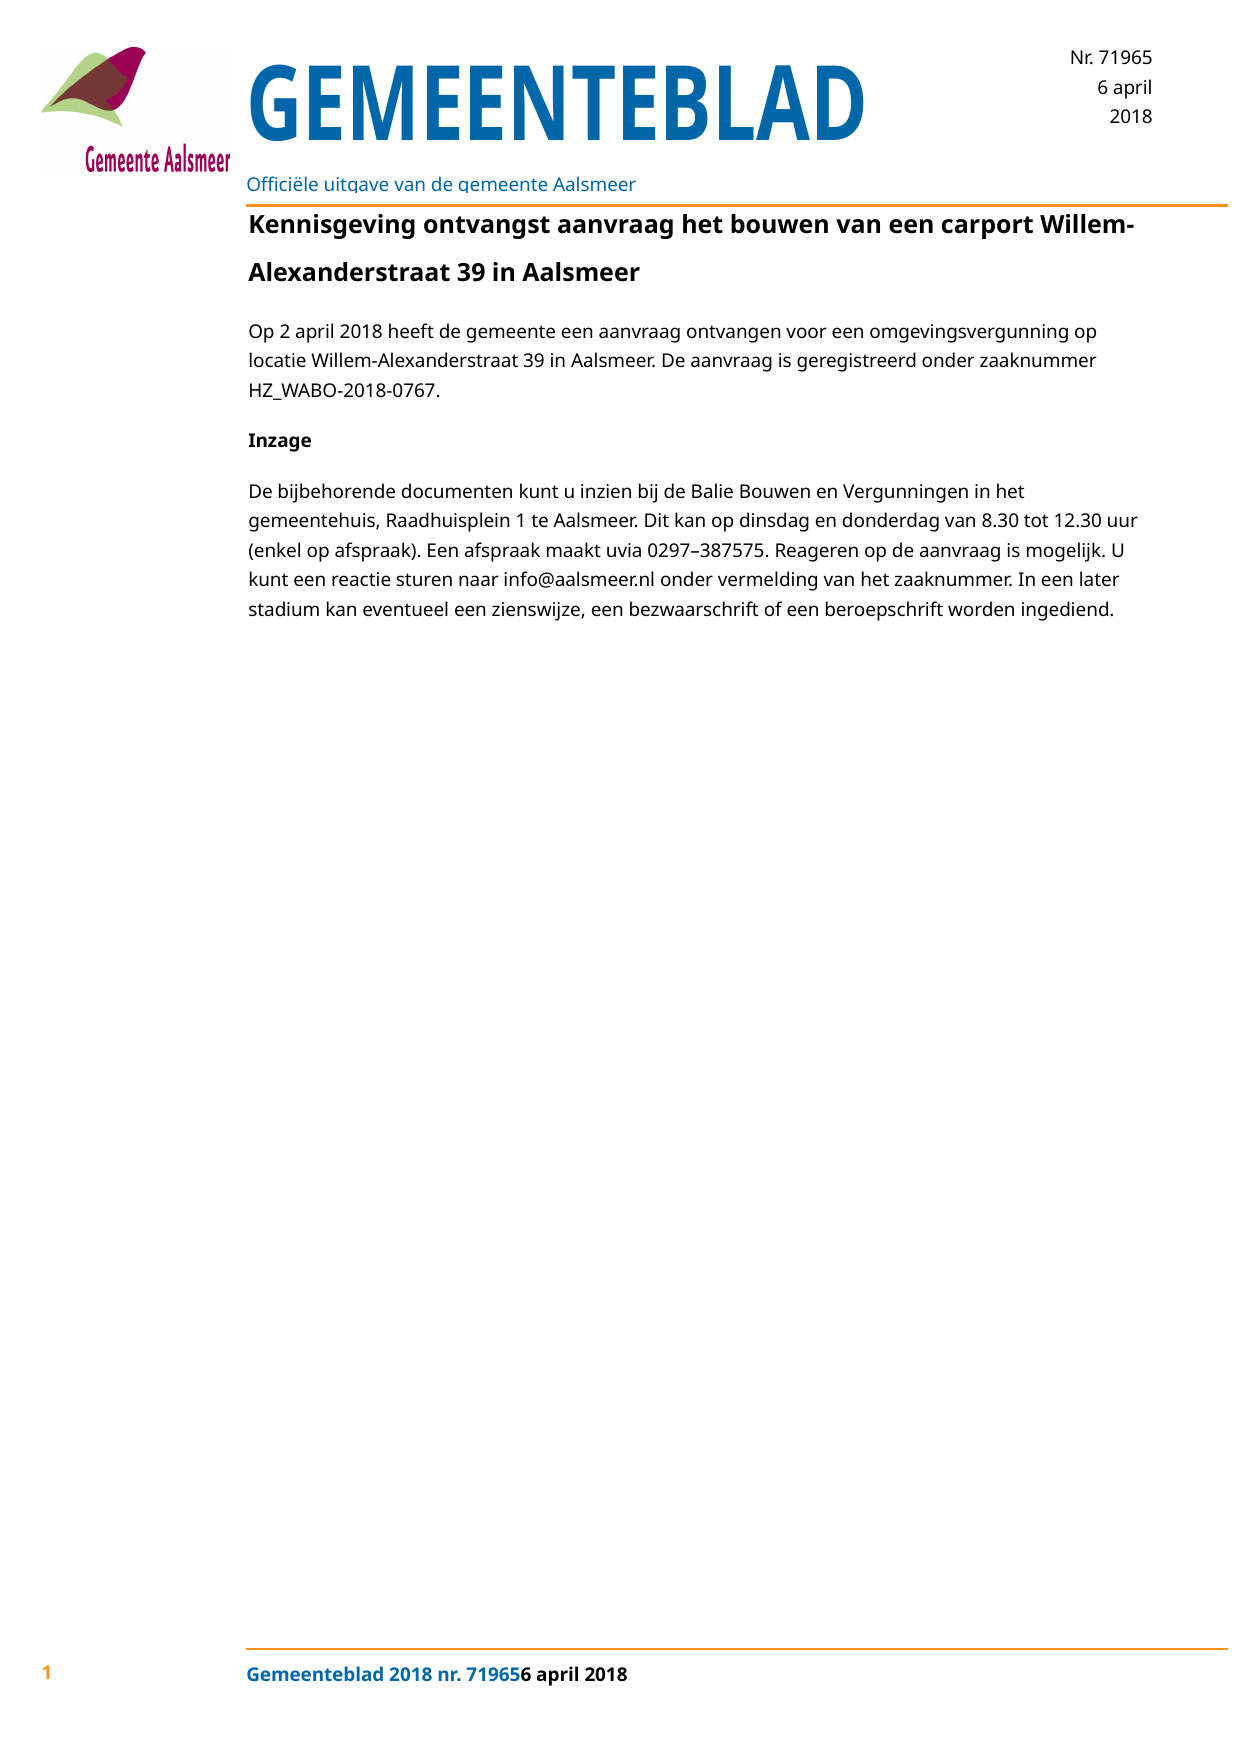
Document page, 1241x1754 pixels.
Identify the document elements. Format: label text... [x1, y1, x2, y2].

text Op 2 april 2018 heeft de gemeente een aanvraag ontvangen voor een omgevingsvergunning op locatie Willem-Alexanderstraat 39 in Aalsmeer. De aanvraag is geregistreerd onder zaaknummer HZ_WABO-2018-0767. [248, 318, 1152, 403]
text Inzage [248, 427, 1152, 453]
text Kennisgeving ontvangst aanvraag het bouwen van een carport Willem-Alexanderstraat 39 in Aalsmeer [248, 207, 1152, 288]
text De bijbehorende documenten kunt u inzien bij de Balie Bouwen en Vergunningen in het gemeentehuis, Raadhuisplein 1 te Aalsmeer. Dit kan op dinsdag en donderdag van 8.30 tot 12.30 uur (enkel op afspraak). Een afspraak maakt uvia 0297–387575. Reageren op de aanvraag is mogelijk. U kunt een reactie sturen naar info@aalsmeer.nl onder vermelding van het zaaknummer. In een later stadium kan eventueel een zienswijze, een bezwaarschrift of een beroepschrift worden ingediend. [248, 478, 1152, 622]
picture [41, 47, 231, 172]
